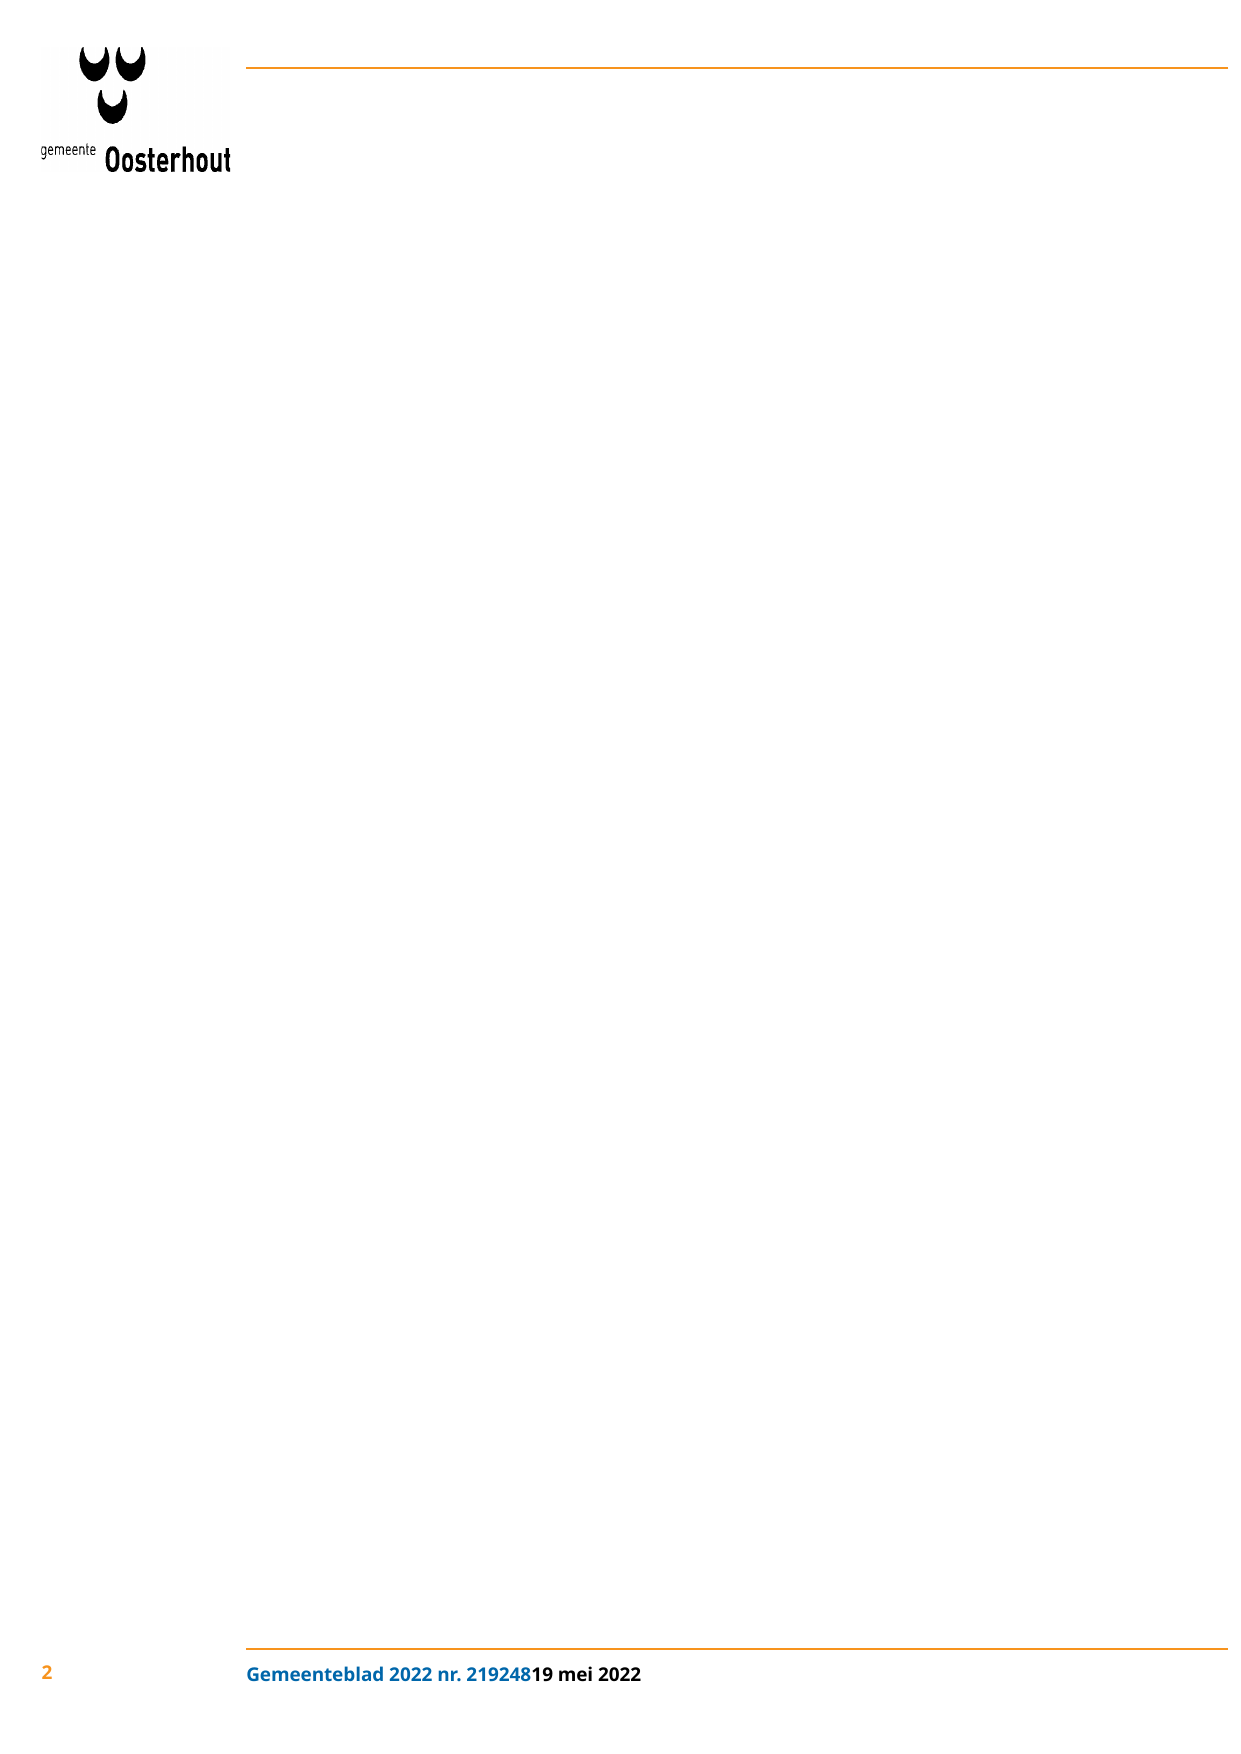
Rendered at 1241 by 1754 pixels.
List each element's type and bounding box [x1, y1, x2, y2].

picture [41, 47, 231, 172]
